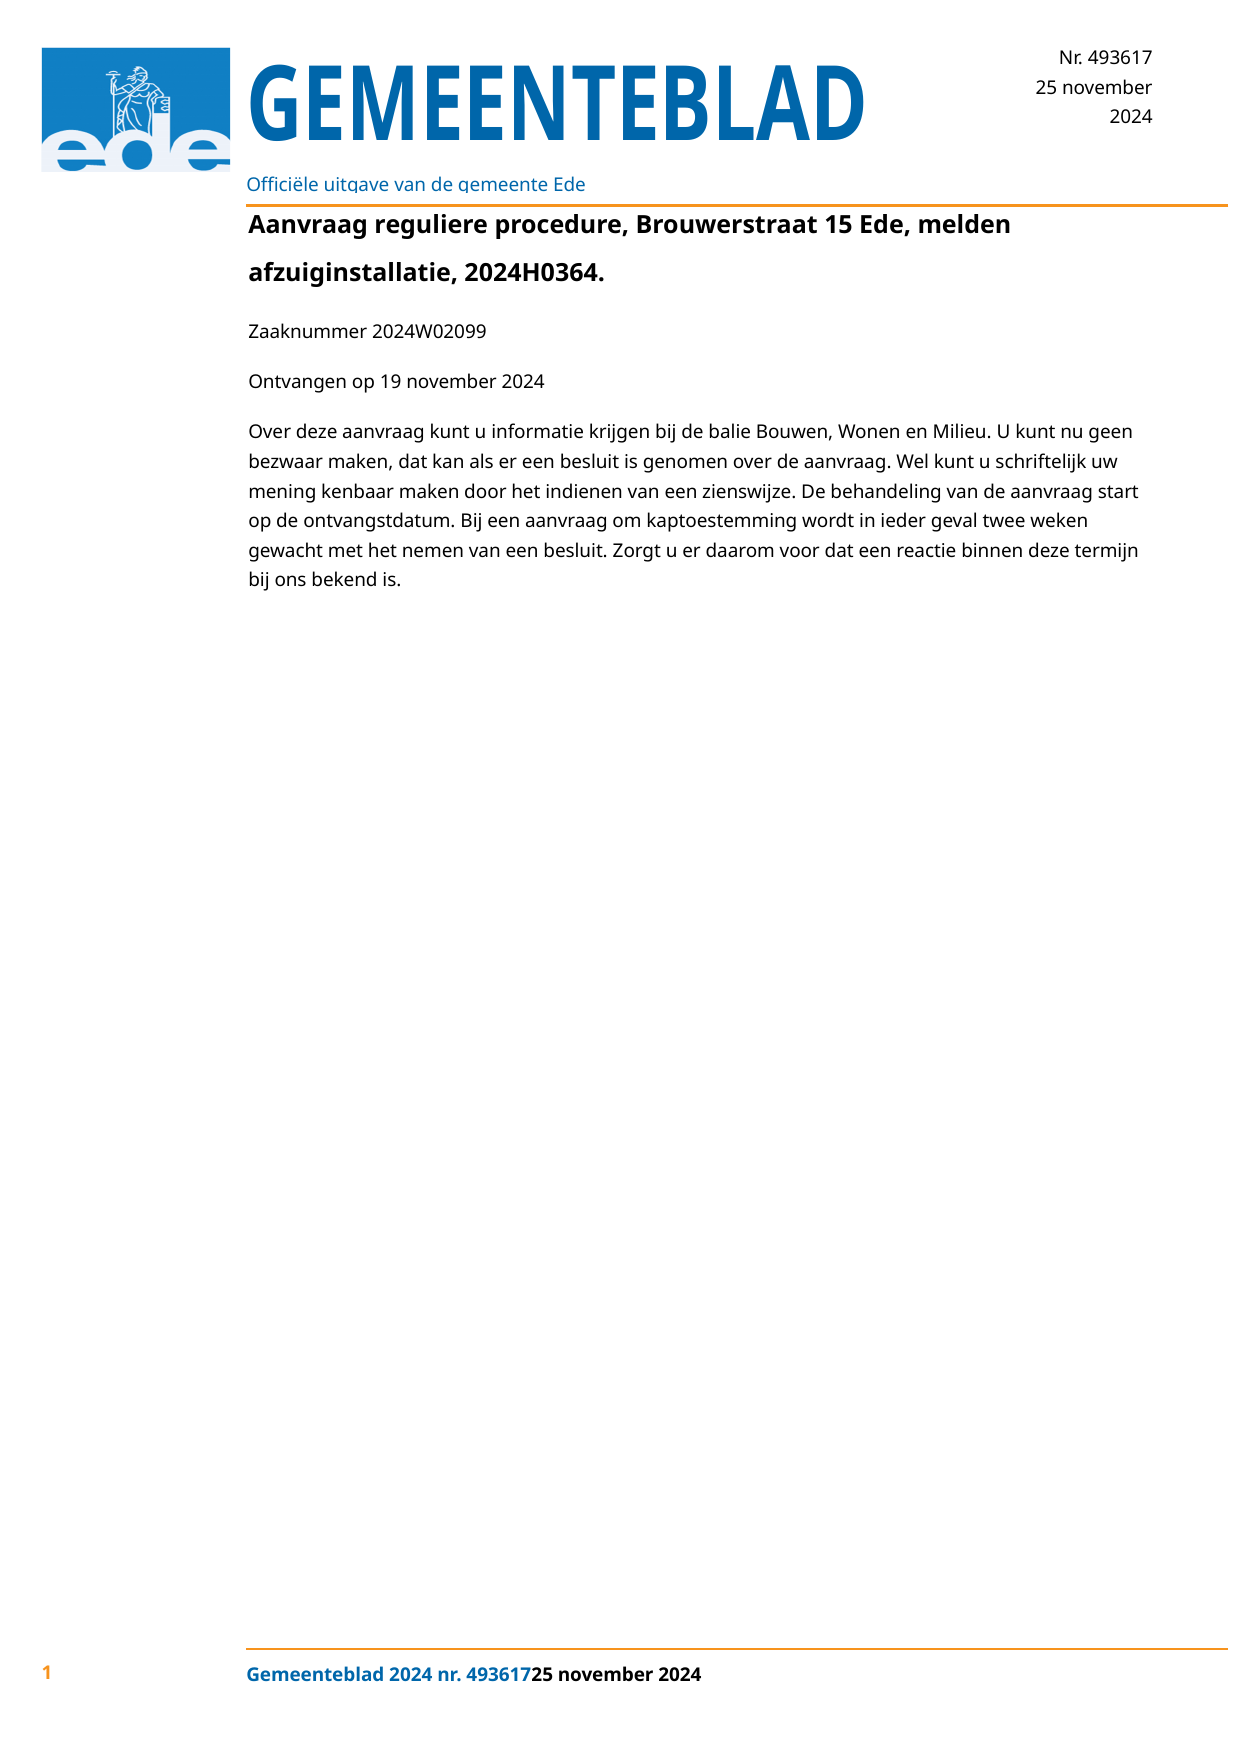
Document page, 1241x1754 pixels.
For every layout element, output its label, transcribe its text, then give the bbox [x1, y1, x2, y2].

text Zaaknummer 2024W02099 [248, 318, 1152, 344]
text Aanvraag reguliere procedure, Brouwerstraat 15 Ede, melden afzuiginstallatie, 2024H0364. [248, 207, 1152, 288]
text Ontvangen op 19 november 2024 [248, 368, 1152, 394]
text Over deze aanvraag kunt u informatie krijgen bij de balie Bouwen, Wonen en Milieu. U kunt nu geen bezwaar maken, dat kan als er een besluit is genomen over de aanvraag. Wel kunt u schriftelijk uw mening kenbaar maken door het indienen van een zienswijze. De behandeling van de aanvraag start op de ontvangstdatum. Bij een aanvraag om kaptoestemming wordt in ieder geval twee weken gewacht met het nemen van een besluit. Zorgt u er daarom voor dat een reactie binnen deze termijn bij ons bekend is. [248, 419, 1152, 592]
picture [41, 47, 231, 172]
